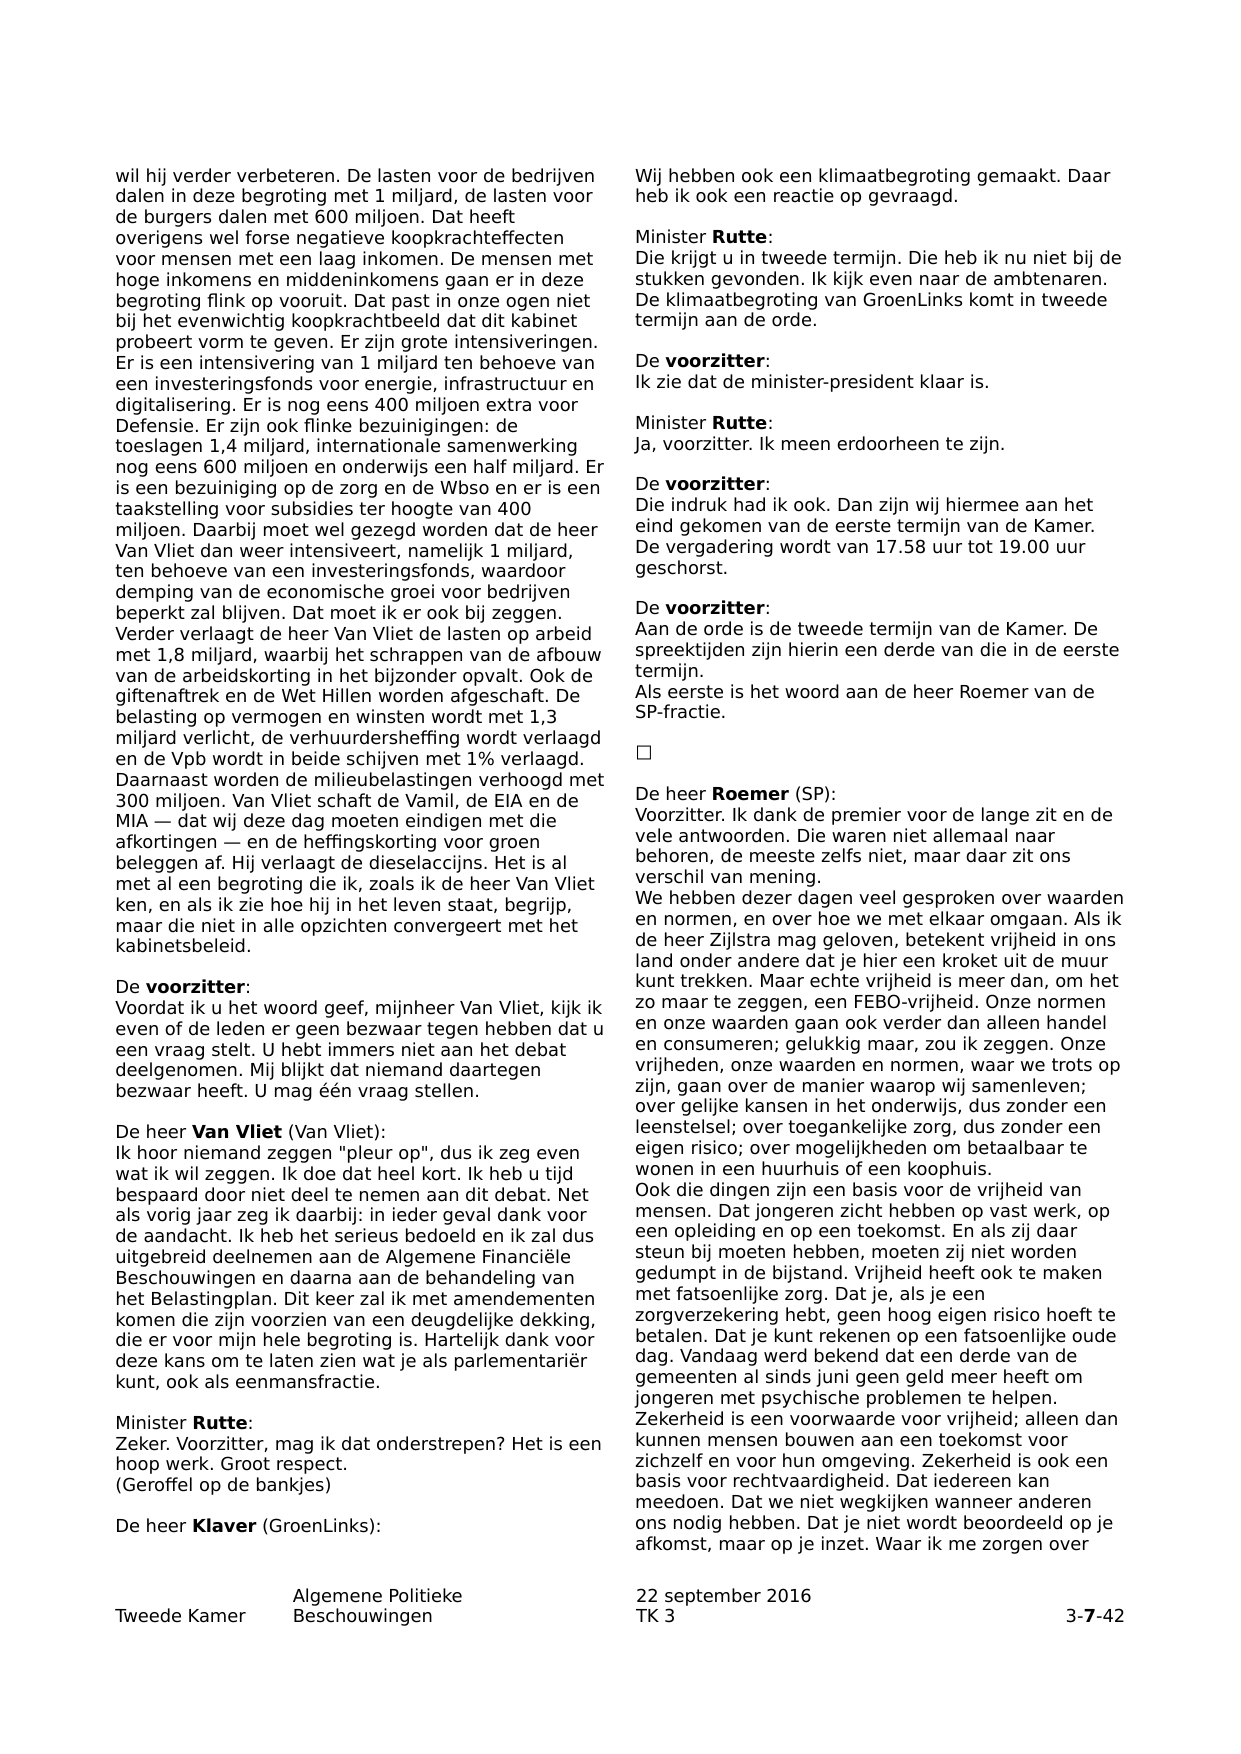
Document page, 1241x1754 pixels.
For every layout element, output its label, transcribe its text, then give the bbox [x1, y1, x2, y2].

text Die indruk had ik ook. Dan zijn wij hiermee aan het eind gekomen van de eerste termijn van de Kamer. [635, 495, 1125, 537]
text De voorzitter: [115, 977, 605, 998]
text ⬜ [635, 743, 1125, 764]
text (Geroffel op de bankjes) [115, 1475, 605, 1496]
text Voorzitter. Ik dank de premier voor de lange zit en de vele antwoorden. Die waren niet allemaal naar behoren, de meeste zelfs niet, maar daar zit ons verschil van mening. [635, 804, 1125, 888]
text De heer Van Vliet (Van Vliet): [115, 1122, 605, 1143]
text wil hij verder verbeteren. De lasten voor de bedrijven dalen in deze begroting met 1 miljard, de lasten voor de burgers dalen met 600 miljoen. Dat heeft overigens wel forse negatieve koopkrachteffecten voor mensen met een laag inkomen. De mensen met hoge inkomens en middeninkomens gaan er in deze begroting flink op vooruit. Dat past in onze ogen niet bij het evenwichtig koopkrachtbeeld dat dit kabinet probeert vorm te geven. Er zijn grote intensiveringen. Er is een intensivering van 1 miljard ten behoeve van een investeringsfonds voor energie, infrastructuur en digitalisering. Er is nog eens 400 miljoen extra voor Defensie. Er zijn ook flinke bezuinigingen: de toeslagen 1,4 miljard, internationale samenwerking nog eens 600 miljoen en onderwijs een half miljard. Er is een bezuiniging op de zorg en de Wbso en er is een taakstelling voor subsidies ter hoogte van 400 miljoen. Daarbij moet wel gezegd worden dat de heer Van Vliet dan weer intensiveert, namelijk 1 miljard, ten behoeve van een investeringsfonds, waardoor demping van de economische groei voor bedrijven beperkt zal blijven. Dat moet ik er ook bij zeggen. Verder verlaagt de heer Van Vliet de lasten op arbeid met 1,8 miljard, waarbij het schrappen van de afbouw van de arbeidskorting in het bijzonder opvalt. Ook de giftenaftrek en de Wet Hillen worden afgeschaft. De belasting op vermogen en winsten wordt met 1,3 miljard verlicht, de verhuurdersheffing wordt verlaagd en de Vpb wordt in beide schijven met 1% verlaagd. Daarnaast worden de milieubelastingen verhoogd met 300 miljoen. Van Vliet schaft de Vamil, de EIA en de MIA — dat wij deze dag moeten eindigen met die afkortingen — en de heffingskorting voor groen beleggen af. Hij verlaagt de dieselaccijns. Het is al met al een begroting die ik, zoals ik de heer Van Vliet ken, en als ik zie hoe hij in het leven staat, begrijp, maar die niet in alle opzichten convergeert met het kabinetsbeleid. [115, 165, 605, 957]
text De voorzitter: [635, 474, 1125, 495]
text Minister Rutte: [635, 227, 1125, 248]
text Voordat ik u het woord geef, mijnheer Van Vliet, kijk ik even of de leden er geen bezwaar tegen hebben dat u een vraag stelt. U hebt immers niet aan het debat deelgenomen. Mij blijkt dat niemand daartegen bezwaar heeft. U mag één vraag stellen. [115, 998, 605, 1102]
text De heer Klaver (GroenLinks): [115, 1516, 605, 1537]
text De voorzitter: [635, 351, 1125, 372]
text Ja, voorzitter. Ik meen erdoorheen te zijn. [635, 433, 1125, 454]
text De heer Roemer (SP): [635, 784, 1125, 804]
text Minister Rutte: [115, 1413, 605, 1433]
text Zeker. Voorzitter, mag ik dat onderstrepen? Het is een hoop werk. Groot respect. [115, 1433, 605, 1475]
text Ik hoor niemand zeggen "pleur op", dus ik zeg even wat ik wil zeggen. Ik doe dat heel kort. Ik heb u tijd bespaard door niet deel te nemen aan dit debat. Net als vorig jaar zeg ik daarbij: in ieder geval dank voor de aandacht. Ik heb het serieus bedoeld en ik zal dus uitgebreid deelnemen aan de Algemene Financiële Beschouwingen en daarna aan de behandeling van het Belastingplan. Dit keer zal ik met amendementen komen die zijn voorzien van een deugdelijke dekking, die er voor mijn hele begroting is. Hartelijk dank voor deze kans om te laten zien wat je als parlementariër kunt, ook als eenmansfractie. [115, 1143, 605, 1393]
text Die krijgt u in tweede termijn. Die heb ik nu niet bij de stukken gevonden. Ik kijk even naar de ambtenaren. De klimaatbegroting van GroenLinks komt in tweede termijn aan de orde. [635, 248, 1125, 331]
text We hebben dezer dagen veel gesproken over waarden en normen, en over hoe we met elkaar omgaan. Als ik de heer Zijlstra mag geloven, betekent vrijheid in ons land onder andere dat je hier een kroket uit de muur kunt trekken. Maar echte vrijheid is meer dan, om het zo maar te zeggen, een FEBO-vrijheid. Onze normen en onze waarden gaan ook verder dan alleen handel en consumeren; gelukkig maar, zou ik zeggen. Onze vrijheden, onze waarden en normen, waar we trots op zijn, gaan over de manier waarop wij samenleven; over gelijke kansen in het onderwijs, dus zonder een leenstelsel; over toegankelijke zorg, dus zonder een eigen risico; over mogelijkheden om betaalbaar te wonen in een huurhuis of een koophuis. [635, 888, 1125, 1179]
text De voorzitter: [635, 598, 1125, 619]
text Ik zie dat de minister-president klaar is. [635, 372, 1125, 393]
text Aan de orde is de tweede termijn van de Kamer. De spreektijden zijn hierin een derde van die in de eerste termijn. [635, 619, 1125, 681]
text Ook die dingen zijn een basis voor de vrijheid van mensen. Dat jongeren zicht hebben op vast werk, op een opleiding en op een toekomst. En als zij daar steun bij moeten hebben, moeten zij niet worden gedumpt in de bijstand. Vrijheid heeft ook te maken met fatsoenlijke zorg. Dat je, als je een zorgverzekering hebt, geen hoog eigen risico hoeft te betalen. Dat je kunt rekenen op een fatsoenlijke oude dag. Vandaag werd bekend dat een derde van de gemeenten al sinds juni geen geld meer heeft om jongeren met psychische problemen te helpen. [635, 1179, 1125, 1409]
text Als eerste is het woord aan de heer Roemer van de SP-fractie. [635, 681, 1125, 723]
text Zekerheid is een voorwaarde voor vrijheid; alleen dan kunnen mensen bouwen aan een toekomst voor zichzelf en voor hun omgeving. Zekerheid is ook een basis voor rechtvaardigheid. Dat iedereen kan meedoen. Dat we niet wegkijken wanneer anderen ons nodig hebben. Dat je niet wordt beoordeeld op je afkomst, maar op je inzet. Waar ik me zorgen over [635, 1409, 1125, 1554]
text Minister Rutte: [635, 413, 1125, 433]
text De vergadering wordt van 17.58 uur tot 19.00 uur geschorst. [635, 537, 1125, 578]
text Wij hebben ook een klimaatbegroting gemaakt. Daar heb ik ook een reactie op gevraagd. [635, 165, 1125, 207]
